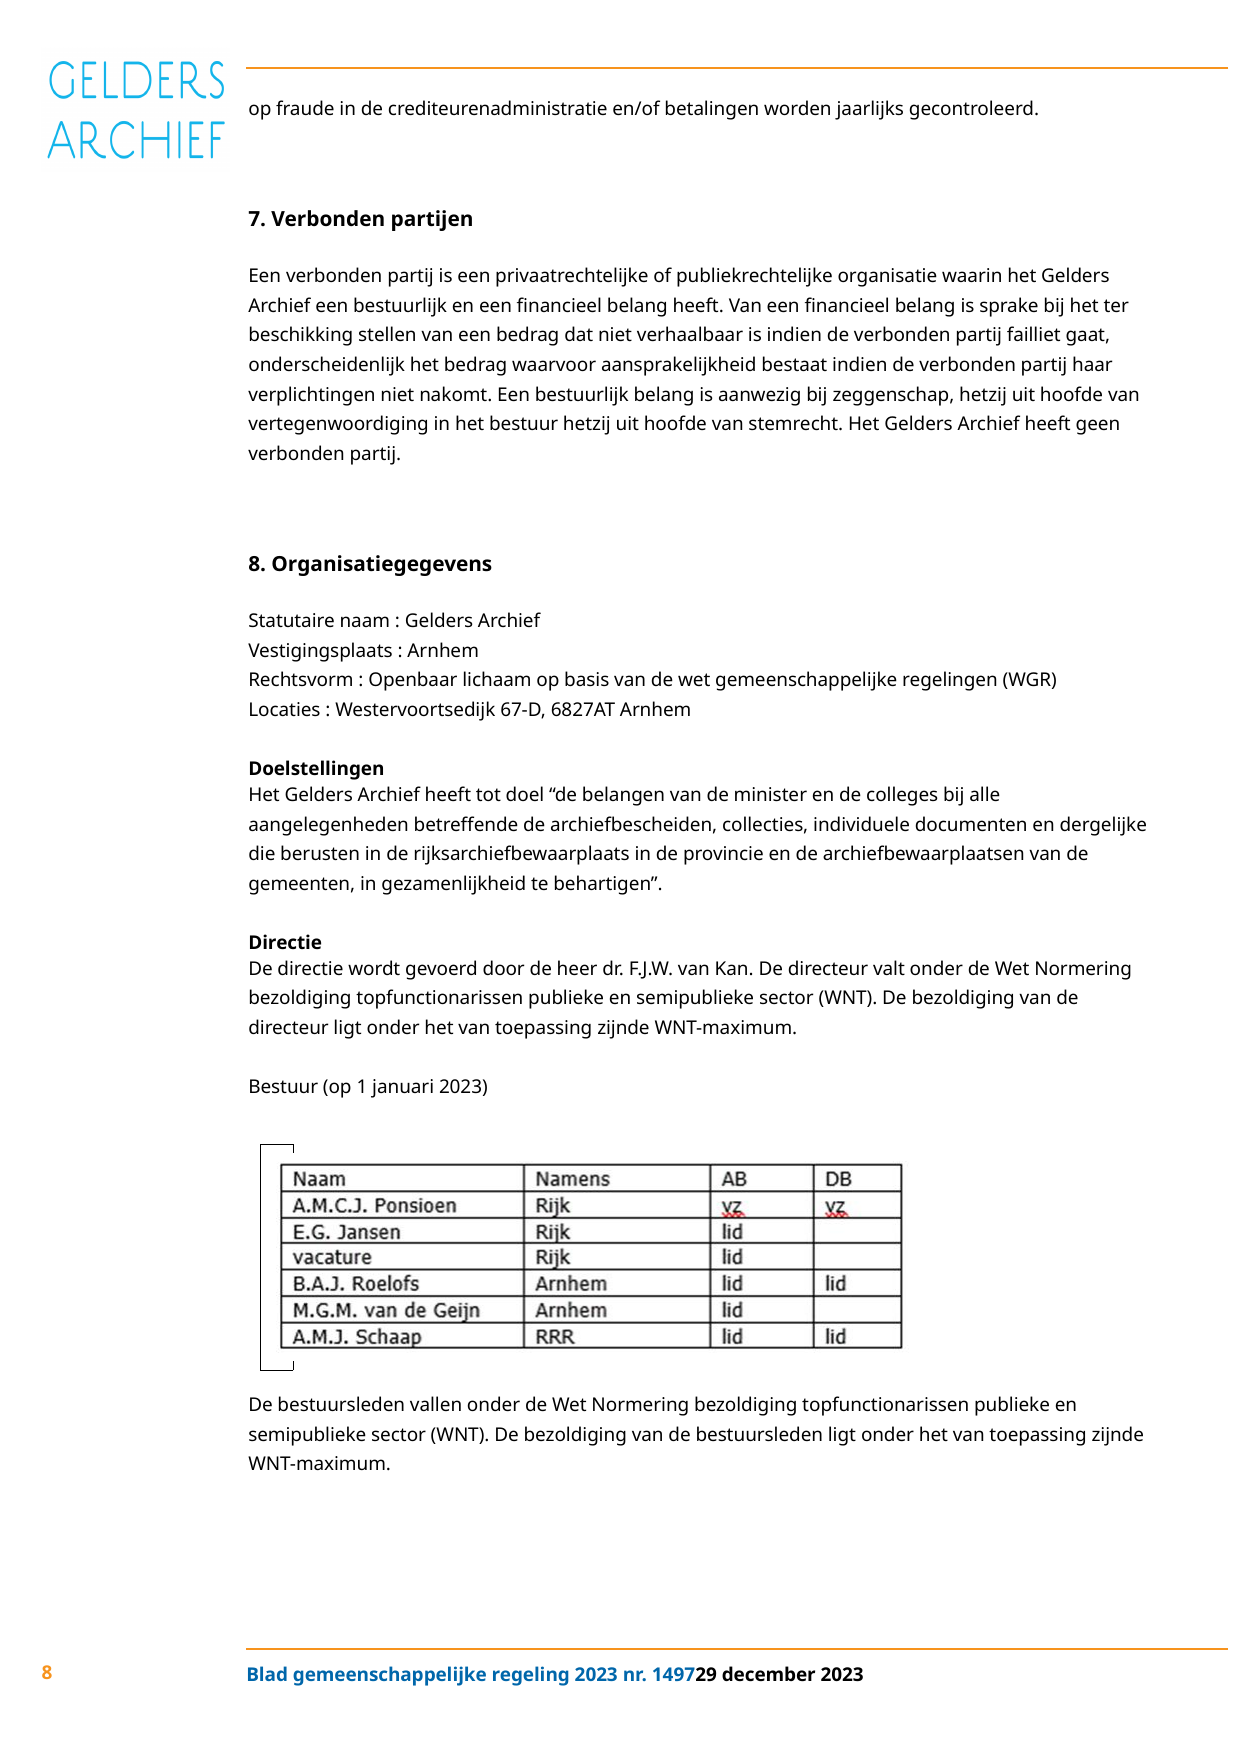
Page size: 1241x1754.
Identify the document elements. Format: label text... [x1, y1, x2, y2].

text Vestigingsplaats : Arnhem [248, 637, 1152, 663]
text 7. Verbonden partijen [248, 204, 1152, 233]
picture [268, 1153, 910, 1361]
text Bestuur (op 1 januari 2023) [248, 1073, 1152, 1099]
text Directie [248, 929, 1152, 955]
text De directie wordt gevoerd door de heer dr. F.J.W. van Kan. De directeur valt onder de Wet Normering bezoldiging topfunctionarissen publieke en semipublieke sector (WNT). De bezoldiging van de directeur ligt onder het van toepassing zijnde WNT-maximum. [248, 955, 1152, 1040]
text Locaties : Westervoortsedijk 67-D, 6827AT Arnhem [248, 696, 1152, 722]
text Doelstellingen [248, 755, 1152, 781]
text op fraude in de crediteurenadministratie en/of betalingen worden jaarlijks gecontroleerd. [248, 95, 1152, 121]
text 8. Organisatiegegevens [248, 549, 1152, 578]
text De bestuursleden vallen onder de Wet Normering bezoldiging topfunctionarissen publieke en semipublieke sector (WNT). De bezoldiging van de bestuursleden ligt onder het van toepassing zijnde WNT-maximum. [248, 1391, 1152, 1476]
text Een verbonden partij is een privaatrechtelijke of publiekrechtelijke organisatie waarin het Gelders Archief een bestuurlijk en een financieel belang heeft. Van een financieel belang is sprake bij het ter beschikking stellen van een bedrag dat niet verhaalbaar is indien de verbonden partij failliet gaat, onderscheidenlijk het bedrag waarvoor aansprakelijkheid bestaat indien de verbonden partij haar verplichtingen niet nakomt. Een bestuurlijk belang is aanwezig bij zeggenschap, hetzij uit hoofde van vertegenwoordiging in het bestuur hetzij uit hoofde van stemrecht. Het Gelders Archief heeft geen verbonden partij. [248, 262, 1152, 466]
text Statutaire naam : Gelders Archief [248, 607, 1152, 633]
picture [41, 47, 231, 172]
text Het Gelders Archief heeft tot doel “de belangen van de minister en de colleges bij alle aangelegenheden betreffende de archiefbescheiden, collecties, individuele documenten en dergelijke die berusten in de rijksarchiefbewaarplaats in de provincie en de archiefbewaarplaatsen van de gemeenten, in gezamenlijkheid te behartigen”. [248, 781, 1152, 896]
text Rechtsvorm : Openbaar lichaam op basis van de wet gemeenschappelijke regelingen (WGR) [248, 667, 1152, 692]
